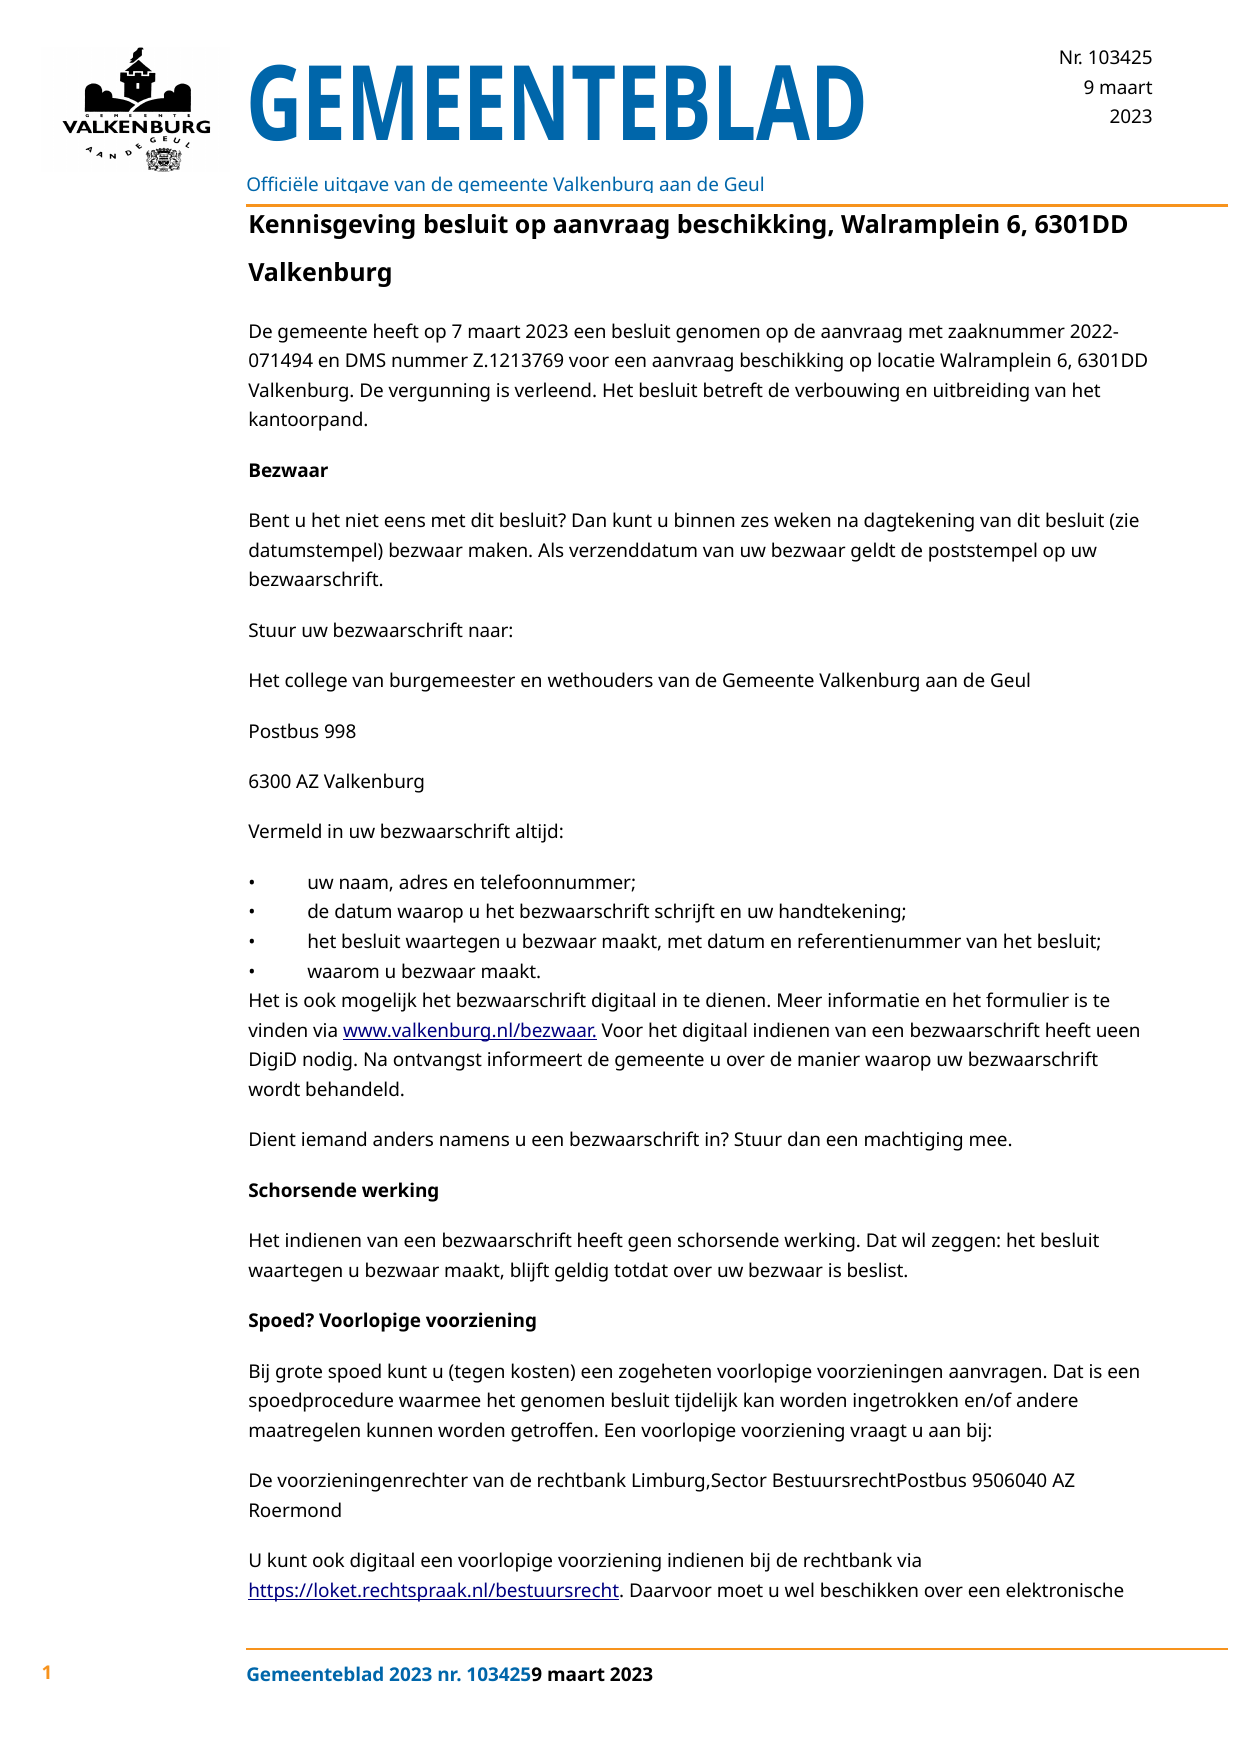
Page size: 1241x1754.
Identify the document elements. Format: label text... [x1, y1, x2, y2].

text Postbus 998 [248, 718, 1152, 744]
text De voorzieningenrechter van de rechtbank Limburg,Sector BestuursrechtPostbus 9506040 AZ Roermond [248, 1467, 1152, 1523]
picture [41, 47, 231, 172]
text Het indienen van een bezwaarschrift heeft geen schorsende werking. Dat wil zeggen: het besluit waartegen u bezwaar maakt, blijft geldig totdat over uw bezwaar is beslist. [248, 1227, 1152, 1283]
text Het is ook mogelijk het bezwaarschrift digitaal in te dienen. Meer informatie en het formulier is te vinden via www.valkenburg.nl/bezwaar. Voor het digitaal indienen van een bezwaarschrift heeft ueen DigiD nodig. Na ontvangst informeert de gemeente u over de manier waarop uw bezwaarschrift wordt behandeld. [248, 987, 1152, 1102]
list het besluit waartegen u bezwaar maakt, met datum en referentienummer van het besluit; [248, 928, 1152, 954]
text Spoed? Voorlopige voorziening [248, 1307, 1152, 1333]
list uw naam, adres en telefoonnummer; [248, 869, 1152, 895]
text Dient iemand anders namens u een bezwaarschrift in? Stuur dan een machtiging mee. [248, 1127, 1152, 1152]
text Bezwaar [248, 457, 1152, 483]
text 6300 AZ Valkenburg [248, 768, 1152, 794]
list de datum waarop u het bezwaarschrift schrijft en uw handtekening; [248, 899, 1152, 924]
list waarom u bezwaar maakt. [248, 958, 1152, 984]
text Bij grote spoed kunt u (tegen kosten) een zogeheten voorlopige voorzieningen aanvragen. Dat is een spoedprocedure waarmee het genomen besluit tijdelijk kan worden ingetrokken en/of andere maatregelen kunnen worden getroffen. Een voorlopige voorziening vraagt u aan bij: [248, 1358, 1152, 1443]
text Schorsende werking [248, 1177, 1152, 1203]
text Vermeld in uw bezwaarschrift altijd: [248, 819, 1152, 844]
text Stuur uw bezwaarschrift naar: [248, 617, 1152, 643]
text De gemeente heeft op 7 maart 2023 een besluit genomen op de aanvraag met zaaknummer 2022-071494 en DMS nummer Z.1213769 voor een aanvraag beschikking op locatie Walramplein 6, 6301DD Valkenburg. De vergunning is verleend. Het besluit betreft de verbouwing en uitbreiding van het kantoorpand. [248, 318, 1152, 432]
text Bent u het niet eens met dit besluit? Dan kunt u binnen zes weken na dagtekening van dit besluit (zie datumstempel) bezwaar maken. Als verzenddatum van uw bezwaar geldt de poststempel op uw bezwaarschrift. [248, 507, 1152, 592]
text Kennisgeving besluit op aanvraag beschikking, Walramplein 6, 6301DD Valkenburg [248, 207, 1152, 288]
text Het college van burgemeester en wethouders van de Gemeente Valkenburg aan de Geul [248, 667, 1152, 693]
text U kunt ook digitaal een voorlopige voorziening indienen bij de rechtbank via https://loket.rechtspraak.nl/bestuursrecht. Daarvoor moet u wel beschikken over een elektronische [248, 1547, 1152, 1603]
